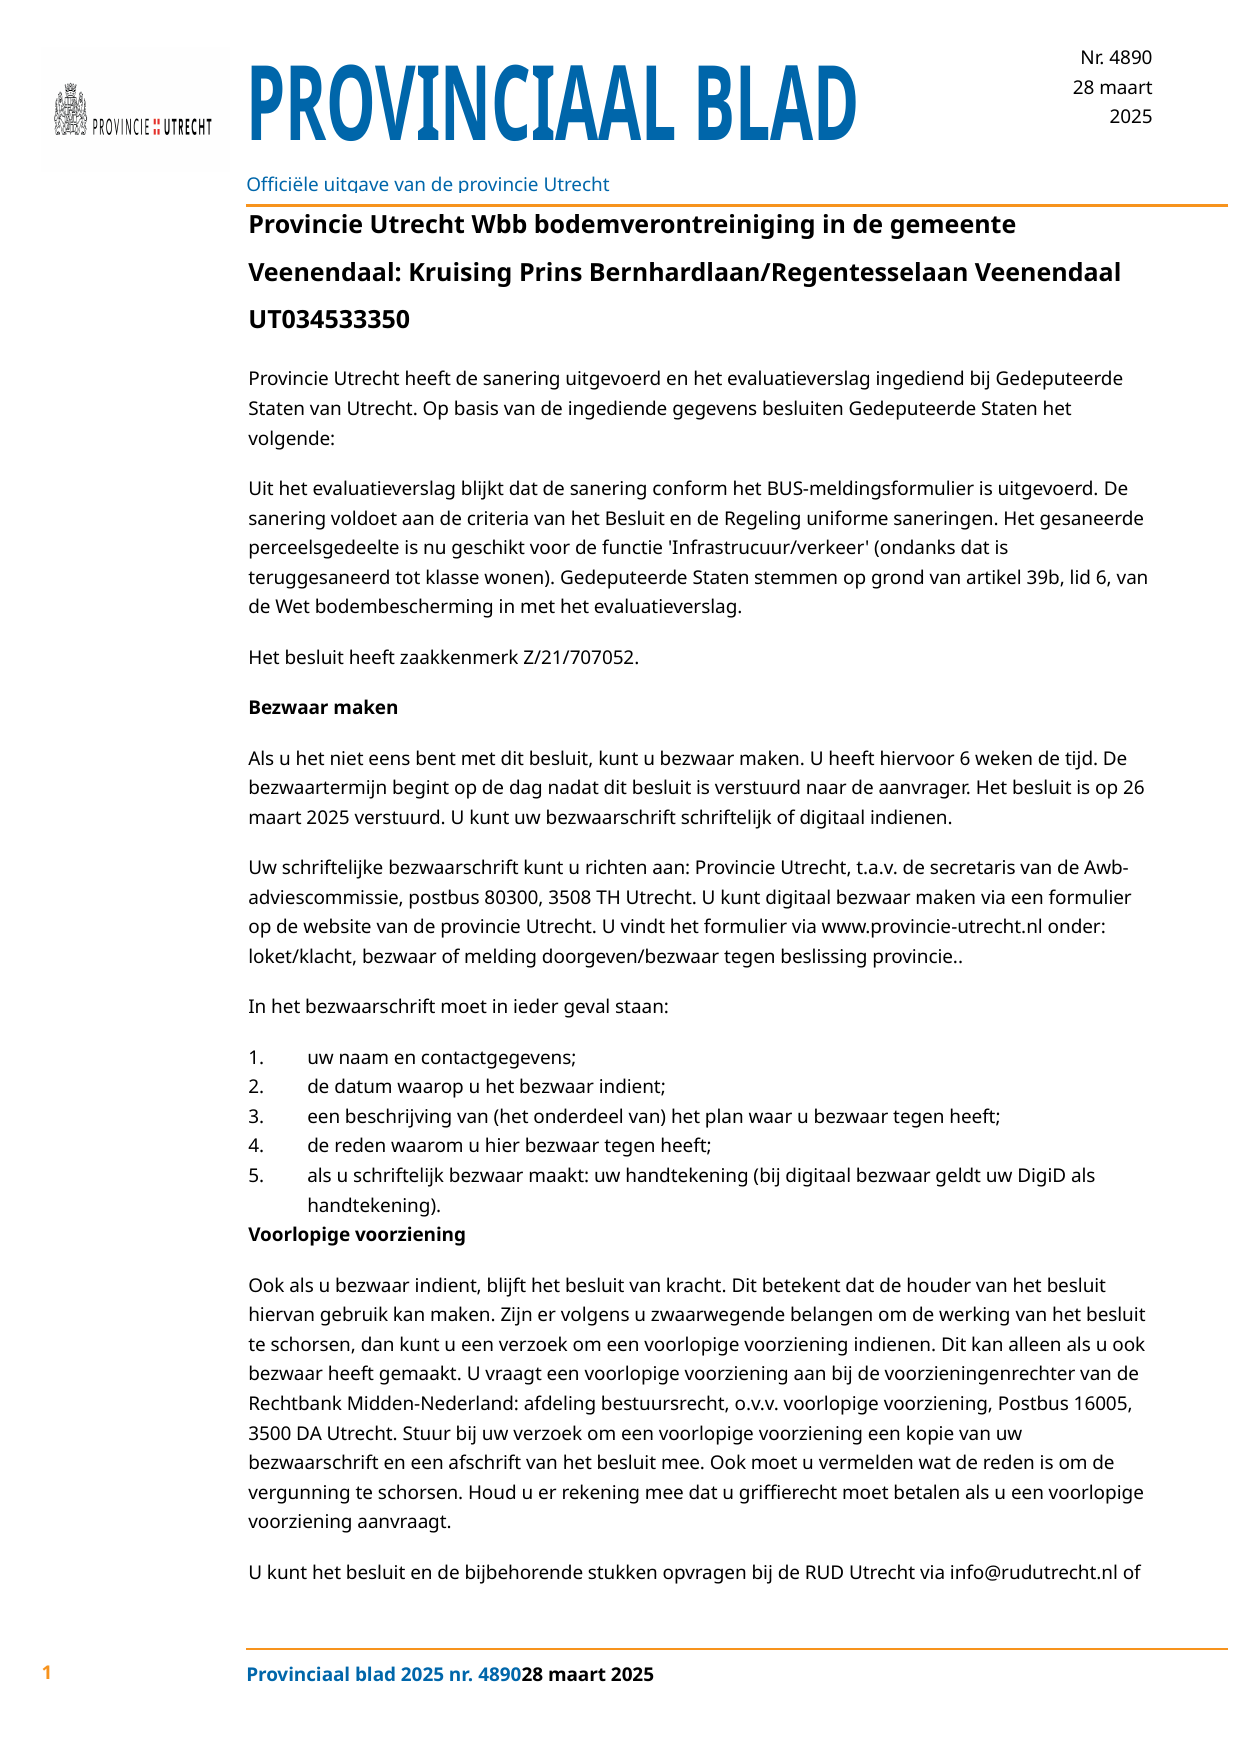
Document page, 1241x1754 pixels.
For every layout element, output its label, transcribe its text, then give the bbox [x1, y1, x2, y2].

text In het bezwaarschrift moet in ieder geval staan: [248, 993, 1152, 1019]
text Voorlopige voorziening [248, 1221, 1152, 1247]
picture [41, 47, 231, 172]
text Uit het evaluatieverslag blijkt dat de sanering conform het BUS-meldingsformulier is uitgevoerd. De sanering voldoet aan de criteria van het Besluit en de Regeling uniforme saneringen. Het gesaneerde perceelsgedeelte is nu geschikt voor de functie 'Infrastrucuur/verkeer' (ondanks dat is teruggesaneerd tot klasse wonen). Gedeputeerde Staten stemmen op grond van artikel 39b, lid 6, van de Wet bodembescherming in met het evaluatieverslag. [248, 475, 1152, 619]
text Bezwaar maken [248, 694, 1152, 720]
text Als u het niet eens bent met dit besluit, kunt u bezwaar maken. U heeft hiervoor 6 weken de tijd. De bezwaartermijn begint op de dag nadat dit besluit is verstuurd naar de aanvrager. Het besluit is op 26 maart 2025 verstuurd. U kunt uw bezwaarschrift schriftelijk of digitaal indienen. [248, 745, 1152, 829]
text Het besluit heeft zaakkenmerk Z/21/707052. [248, 644, 1152, 669]
text Provincie Utrecht heeft de sanering uitgevoerd en het evaluatieverslag ingediend bij Gedeputeerde Staten van Utrecht. Op basis van de ingediende gegevens besluiten Gedeputeerde Staten het volgende: [248, 366, 1152, 450]
list een beschrijving van (het onderdeel van) het plan waar u bezwaar tegen heeft; [248, 1103, 1152, 1129]
list uw naam en contactgegevens; [248, 1044, 1152, 1069]
text Ook als u bezwaar indient, blijft het besluit van kracht. Dit betekent dat de houder van het besluit hiervan gebruik kan maken. Zijn er volgens u zwaarwegende belangen om de werking van het besluit te schorsen, dan kunt u een verzoek om een voorlopige voorziening indienen. Dit kan alleen als u ook bezwaar heeft gemaakt. U vraagt een voorlopige voorziening aan bij de voorzieningenrechter van de Rechtbank Midden-Nederland: afdeling bestuursrecht, o.v.v. voorlopige voorziening, Postbus 16005, 3500 DA Utrecht. Stuur bij uw verzoek om een voorlopige voorziening een kopie van uw bezwaarschrift en een afschrift van het besluit mee. Ook moet u vermelden wat de reden is om de vergunning te schorsen. Houd u er rekening mee dat u griffierecht moet betalen als u een voorlopige voorziening aanvraagt. [248, 1272, 1152, 1534]
list de reden waarom u hier bezwaar tegen heeft; [248, 1133, 1152, 1158]
list de datum waarop u het bezwaar indient; [248, 1073, 1152, 1099]
list als u schriftelijk bezwaar maakt: uw handtekening (bij digitaal bezwaar geldt uw DigiD als handtekening). [248, 1162, 1152, 1217]
text Uw schriftelijke bezwaarschrift kunt u richten aan: Provincie Utrecht, t.a.v. de secretaris van de Awb-adviescommissie, postbus 80300, 3508 TH Utrecht. U kunt digitaal bezwaar maken via een formulier op de website van de provincie Utrecht. U vindt het formulier via www.provincie-utrecht.nl onder: loket/klacht, bezwaar of melding doorgeven/bezwaar tegen beslissing provincie.. [248, 854, 1152, 969]
text Provincie Utrecht Wbb bodemverontreiniging in de gemeente Veenendaal: Kruising Prins Bernhardlaan/Regentesselaan Veenendaal UT034533350 [248, 207, 1152, 336]
text U kunt het besluit en de bijbehorende stukken opvragen bij de RUD Utrecht via info@rudutrecht.nl of [248, 1559, 1152, 1584]
